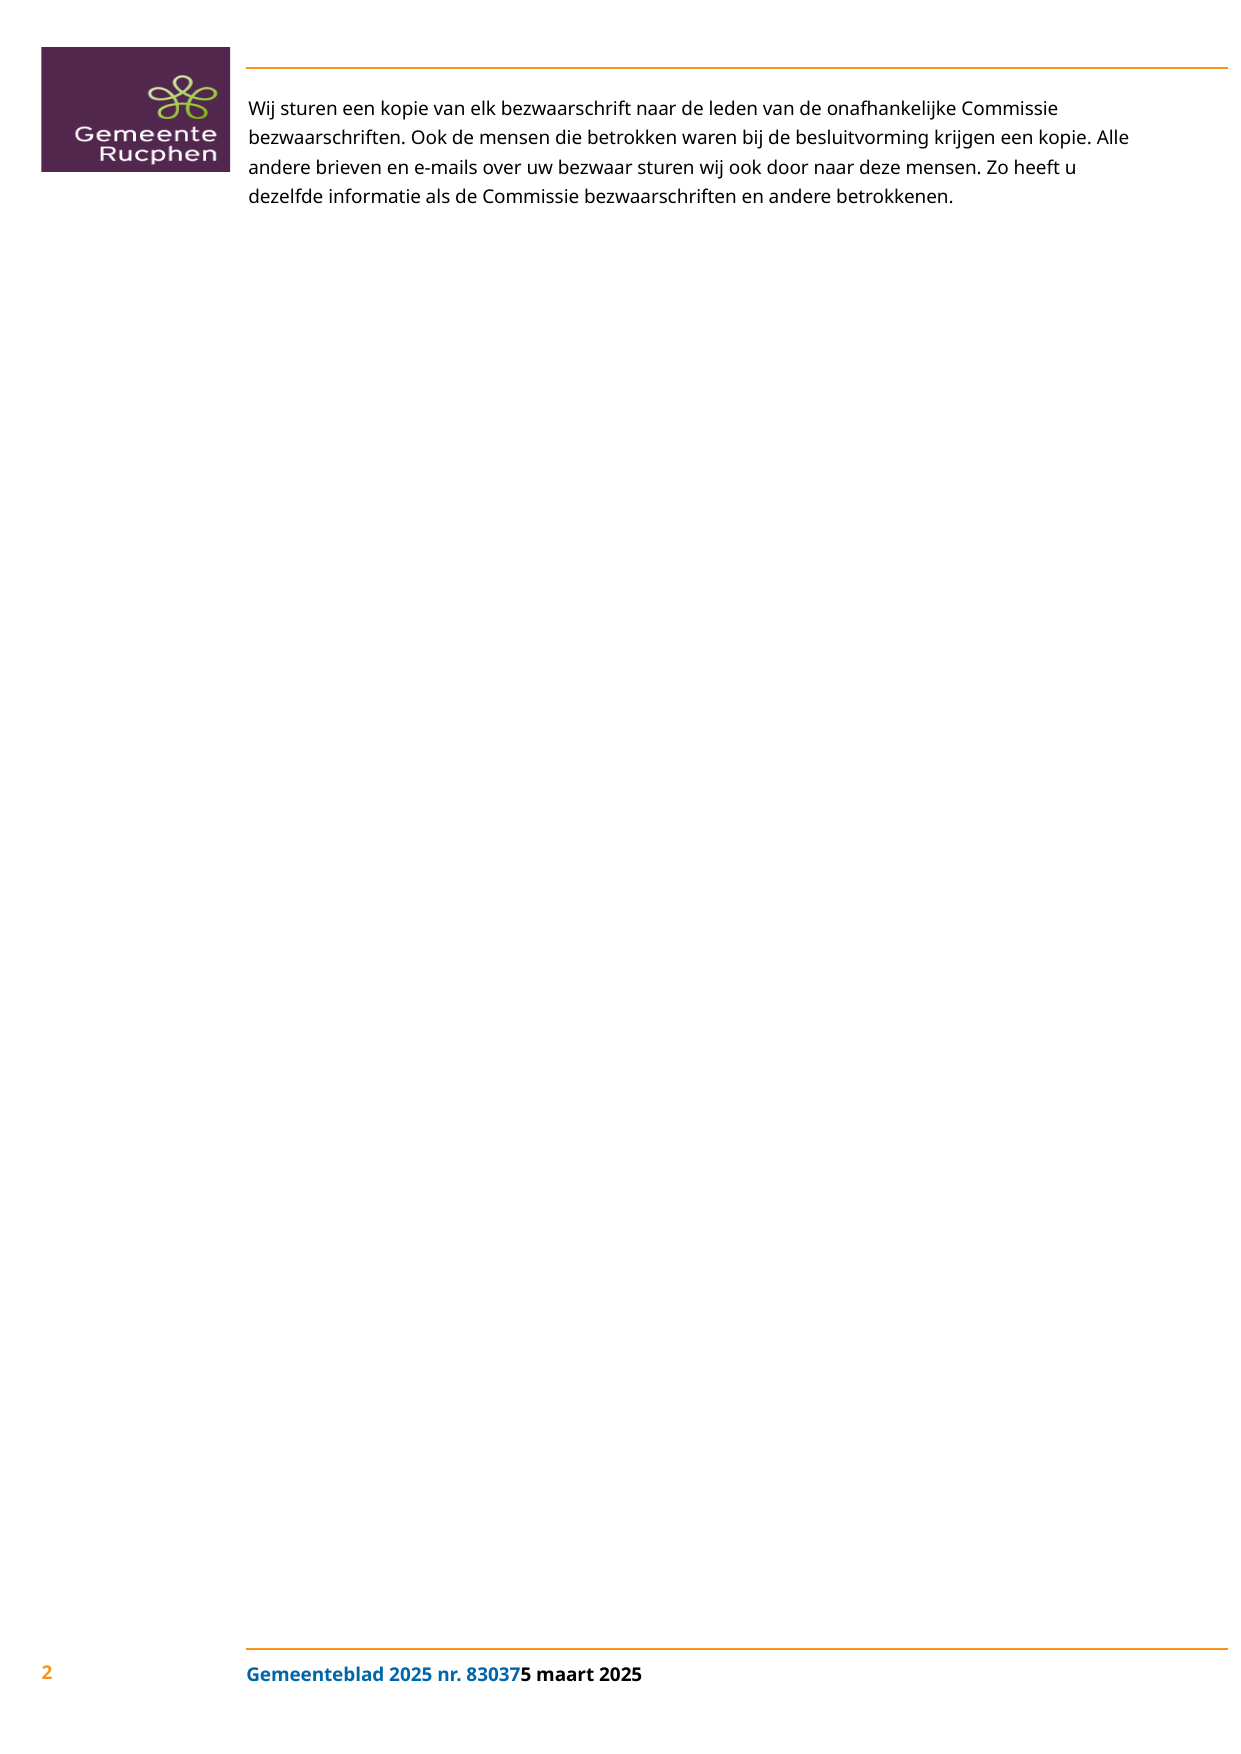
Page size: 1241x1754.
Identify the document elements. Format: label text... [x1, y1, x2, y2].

picture [41, 47, 231, 172]
text Wij sturen een kopie van elk bezwaarschrift naar de leden van de onafhankelijke Commissie bezwaarschriften. Ook de mensen die betrokken waren bij de besluitvorming krijgen een kopie. Alle andere brieven en e-mails over uw bezwaar sturen wij ook door naar deze mensen. Zo heeft u dezelfde informatie als de Commissie bezwaarschriften en andere betrokkenen. [248, 95, 1152, 209]
